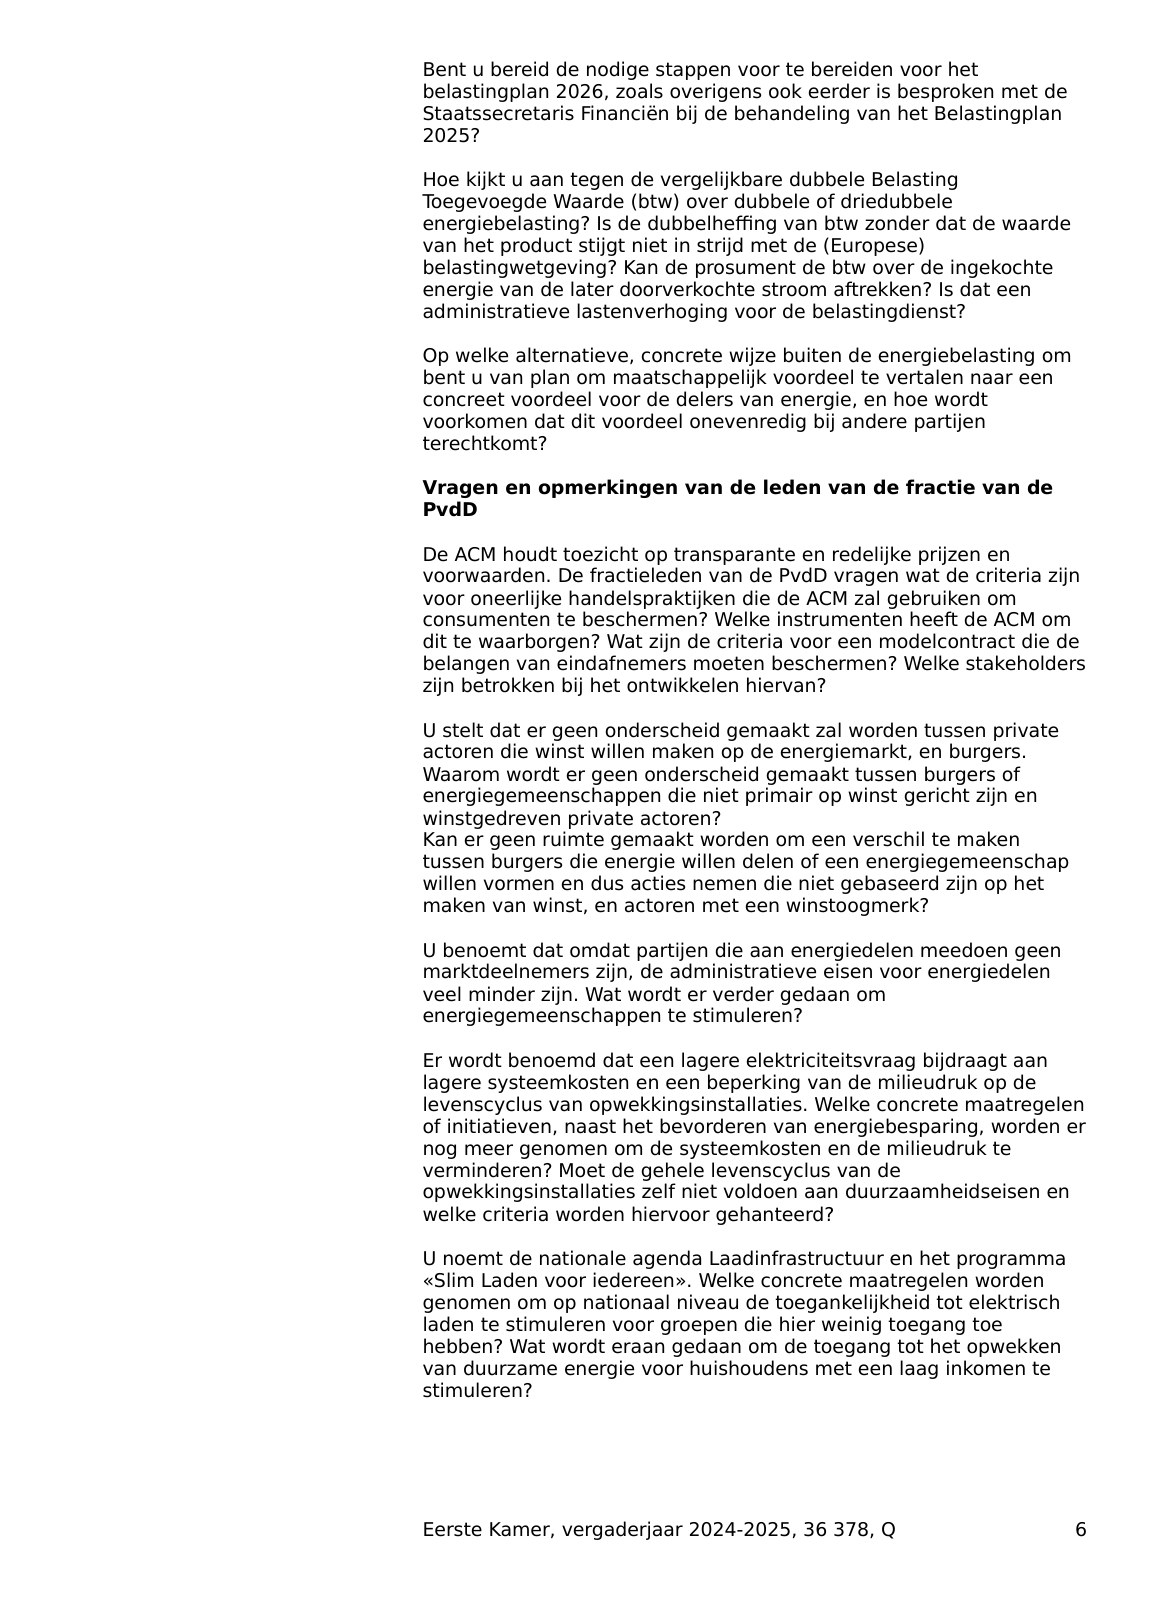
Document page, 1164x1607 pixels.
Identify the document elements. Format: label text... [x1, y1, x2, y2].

text U benoemt dat omdat partijen die aan energiedelen meedoen geen marktdeelnemers zijn, de administratieve eisen voor energiedelen veel minder zijn. Wat wordt er verder gedaan om energiegemeenschappen te stimuleren? [422, 939, 1087, 1027]
text U noemt de nationale agenda Laadinfrastructuur en het programma «Slim Laden voor iedereen». Welke concrete maatregelen worden genomen om op nationaal niveau de toegankelijkheid tot elektrisch laden te stimuleren voor groepen die hier weinig toegang toe hebben? Wat wordt eraan gedaan om de toegang tot het opwekken van duurzame energie voor huishoudens met een laag inkomen te stimuleren? [422, 1248, 1087, 1401]
text De ACM houdt toezicht op transparante en redelijke prijzen en voorwaarden. De fractieleden van de PvdD vragen wat de criteria zijn voor oneerlijke handelspraktijken die de ACM zal gebruiken om consumenten te beschermen? Welke instrumenten heeft de ACM om dit te waarborgen? Wat zijn de criteria voor een modelcontract die de belangen van eindafnemers moeten beschermen? Welke stakeholders zijn betrokken bij het ontwikkelen hiervan? [422, 543, 1087, 697]
text Hoe kijkt u aan tegen de vergelijkbare dubbele Belasting Toegevoegde Waarde (btw) over dubbele of driedubbele energiebelasting? Is de dubbelheffing van btw zonder dat de waarde van het product stijgt niet in strijd met de (Europese) belastingwetgeving? Kan de prosument de btw over de ingekochte energie van de later doorverkochte stroom aftrekken? Is dat een administratieve lastenverhoging voor de belastingdienst? [422, 169, 1087, 323]
text Er wordt benoemd dat een lagere elektriciteitsvraag bijdraagt aan lagere systeemkosten en een beperking van de milieudruk op de levenscyclus van opwekkingsinstallaties. Welke concrete maatregelen of initiatieven, naast het bevorderen van energiebesparing, worden er nog meer genomen om de systeemkosten en de milieudruk te verminderen? Moet de gehele levenscyclus van de opwekkingsinstallaties zelf niet voldoen aan duurzaamheidseisen en welke criteria worden hiervoor gehanteerd? [422, 1049, 1087, 1225]
text U stelt dat er geen onderscheid gemaakt zal worden tussen private actoren die winst willen maken op de energiemarkt, en burgers. Waarom wordt er geen onderscheid gemaakt tussen burgers of energiegemeenschappen die niet primair op winst gericht zijn en winstgedreven private actoren? [422, 719, 1087, 829]
text Kan er geen ruimte gemaakt worden om een verschil te maken tussen burgers die energie willen delen of een energiegemeenschap willen vormen en dus acties nemen die niet gebaseerd zijn op het maken van winst, en actoren met een winstoogmerk? [422, 829, 1087, 917]
subtitle Vragen en opmerkingen van de leden van de fractie van de PvdD [422, 477, 1087, 521]
text Bent u bereid de nodige stappen voor te bereiden voor het belastingplan 2026, zoals overigens ook eerder is besproken met de Staatssecretaris Financiën bij de behandeling van het Belastingplan 2025? [422, 59, 1087, 147]
text Op welke alternatieve, concrete wijze buiten de energiebelasting om bent u van plan om maatschappelijk voordeel te vertalen naar een concreet voordeel voor de delers van energie, en hoe wordt voorkomen dat dit voordeel onevenredig bij andere partijen terechtkomt? [422, 345, 1087, 455]
